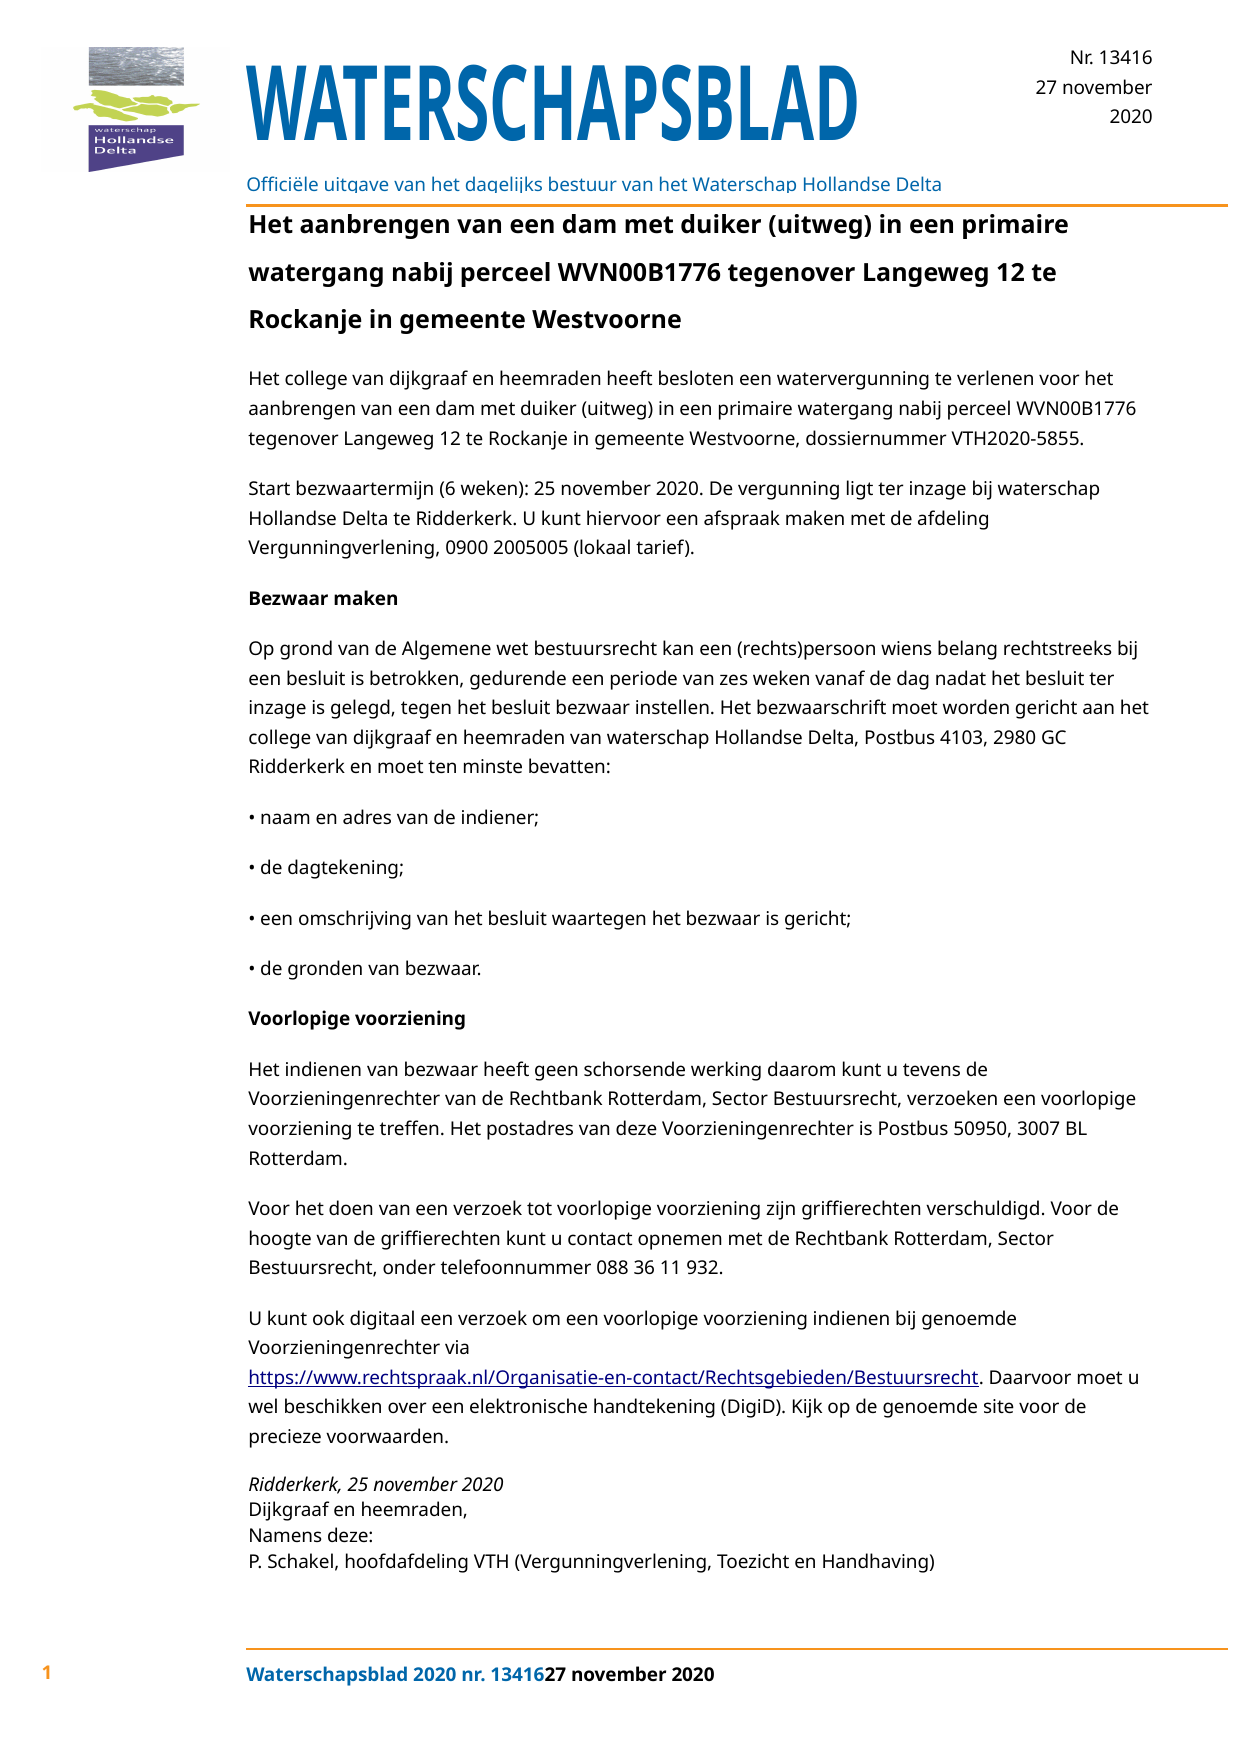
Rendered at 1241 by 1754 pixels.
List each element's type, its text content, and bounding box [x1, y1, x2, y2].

text P. Schakel, hoofdafdeling VTH (Vergunningverlening, Toezicht en Handhaving) [248, 1548, 1152, 1574]
text Voorlopige voorziening [248, 1006, 1152, 1031]
text Start bezwaartermijn (6 weken): 25 november 2020. De vergunning ligt ter inzage bij waterschap Hollandse Delta te Ridderkerk. U kunt hiervoor een afspraak maken met de afdeling Vergunningverlening, 0900 2005005 (lokaal tarief). [248, 475, 1152, 560]
text Het indienen van bezwaar heeft geen schorsende werking daarom kunt u tevens de Voorzieningenrechter van de Rechtbank Rotterdam, Sector Bestuursrecht, verzoeken een voorlopige voorziening te treffen. Het postadres van deze Voorzieningenrechter is Postbus 50950, 3007 BL Rotterdam. [248, 1056, 1152, 1170]
text Het college van dijkgraaf en heemraden heeft besloten een watervergunning te verlenen voor het aanbrengen van een dam met duiker (uitweg) in een primaire watergang nabij perceel WVN00B1776 tegenover Langeweg 12 te Rockanje in gemeente Westvoorne, dossiernummer VTH2020-5855. [248, 366, 1152, 450]
text Bezwaar maken [248, 585, 1152, 610]
text Op grond van de Algemene wet bestuursrecht kan een (rechts)persoon wiens belang rechtstreeks bij een besluit is betrokken, gedurende een periode van zes weken vanaf de dag nadat het besluit ter inzage is gelegd, tegen het besluit bezwaar instellen. Het bezwaarschrift moet worden gericht aan het college van dijkgraaf en heemraden van waterschap Hollandse Delta, Postbus 4103, 2980 GC Ridderkerk en moet ten minste bevatten: [248, 635, 1152, 779]
text Voor het doen van een verzoek tot voorlopige voorziening zijn griffierechten verschuldigd. Voor de hoogte van de griffierechten kunt u contact opnemen met de Rechtbank Rotterdam, Sector Bestuursrecht, onder telefoonnummer 088 36 11 932. [248, 1195, 1152, 1280]
text Namens deze: [248, 1522, 1152, 1548]
text Ridderkerk, 25 november 2020 [248, 1471, 1152, 1497]
text • de gronden van bezwaar. [248, 955, 1152, 981]
text Dijkgraaf en heemraden, [248, 1497, 1152, 1522]
text U kunt ook digitaal een verzoek om een voorlopige voorziening indienen bij genoemde Voorzieningenrechter via https://www.rechtspraak.nl/Organisatie-en-contact/Rechtsgebieden/Bestuursrecht. Daarvoor moet u wel beschikken over een elektronische handtekening (DigiD). Kijk op de genoemde site voor de precieze voorwaarden. [248, 1305, 1152, 1449]
text • de dagtekening; [248, 854, 1152, 880]
picture [41, 47, 231, 172]
text • een omschrijving van het besluit waartegen het bezwaar is gericht; [248, 905, 1152, 930]
text • naam en adres van de indiener; [248, 804, 1152, 829]
text Het aanbrengen van een dam met duiker (uitweg) in een primaire watergang nabij perceel WVN00B1776 tegenover Langeweg 12 te Rockanje in gemeente Westvoorne [248, 207, 1152, 336]
